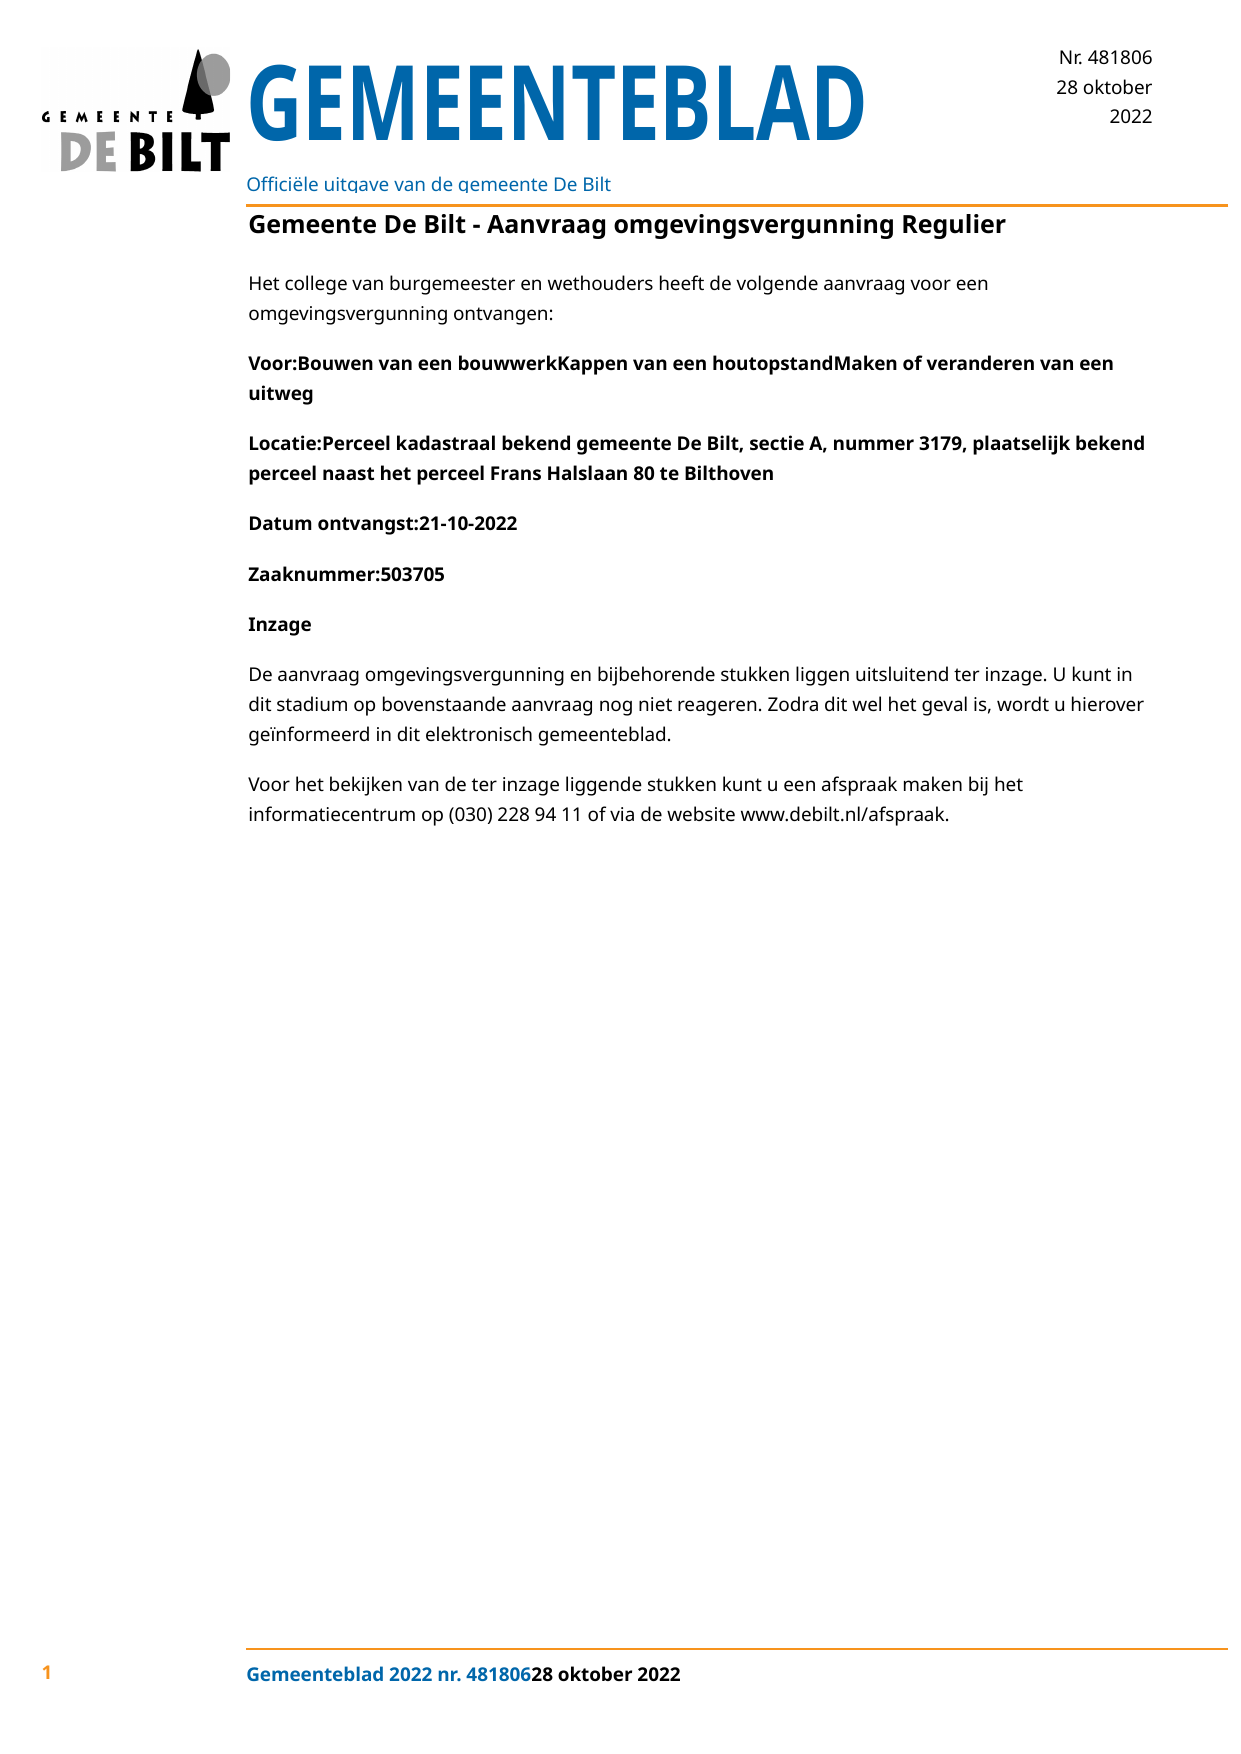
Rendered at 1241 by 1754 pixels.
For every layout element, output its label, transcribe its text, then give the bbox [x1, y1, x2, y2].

text De aanvraag omgevingsvergunning en bijbehorende stukken liggen uitsluitend ter inzage. U kunt in dit stadium op bovenstaande aanvraag nog niet reageren. Zodra dit wel het geval is, wordt u hierover geïnformeerd in dit elektronisch gemeenteblad. [248, 662, 1152, 746]
picture [41, 47, 231, 172]
text Voor het bekijken van de ter inzage liggende stukken kunt u een afspraak maken bij het informatiecentrum op (030) 228 94 11 of via de website www.debilt.nl/afspraak. [248, 771, 1152, 826]
text Gemeente De Bilt - Aanvraag omgevingsvergunning Regulier [248, 207, 1152, 241]
text Locatie:Perceel kadastraal bekend gemeente De Bilt, sectie A, nummer 3179, plaatselijk bekend perceel naast het perceel Frans Halslaan 80 te Bilthoven [248, 430, 1152, 486]
text Inzage [248, 611, 1152, 637]
text Voor:Bouwen van een bouwwerkKappen van een houtopstandMaken of veranderen van een uitweg [248, 350, 1152, 406]
text Datum ontvangst:21-10-2022 [248, 510, 1152, 536]
text Het college van burgemeester en wethouders heeft de volgende aanvraag voor een omgevingsvergunning ontvangen: [248, 270, 1152, 326]
text Zaaknummer:503705 [248, 561, 1152, 586]
